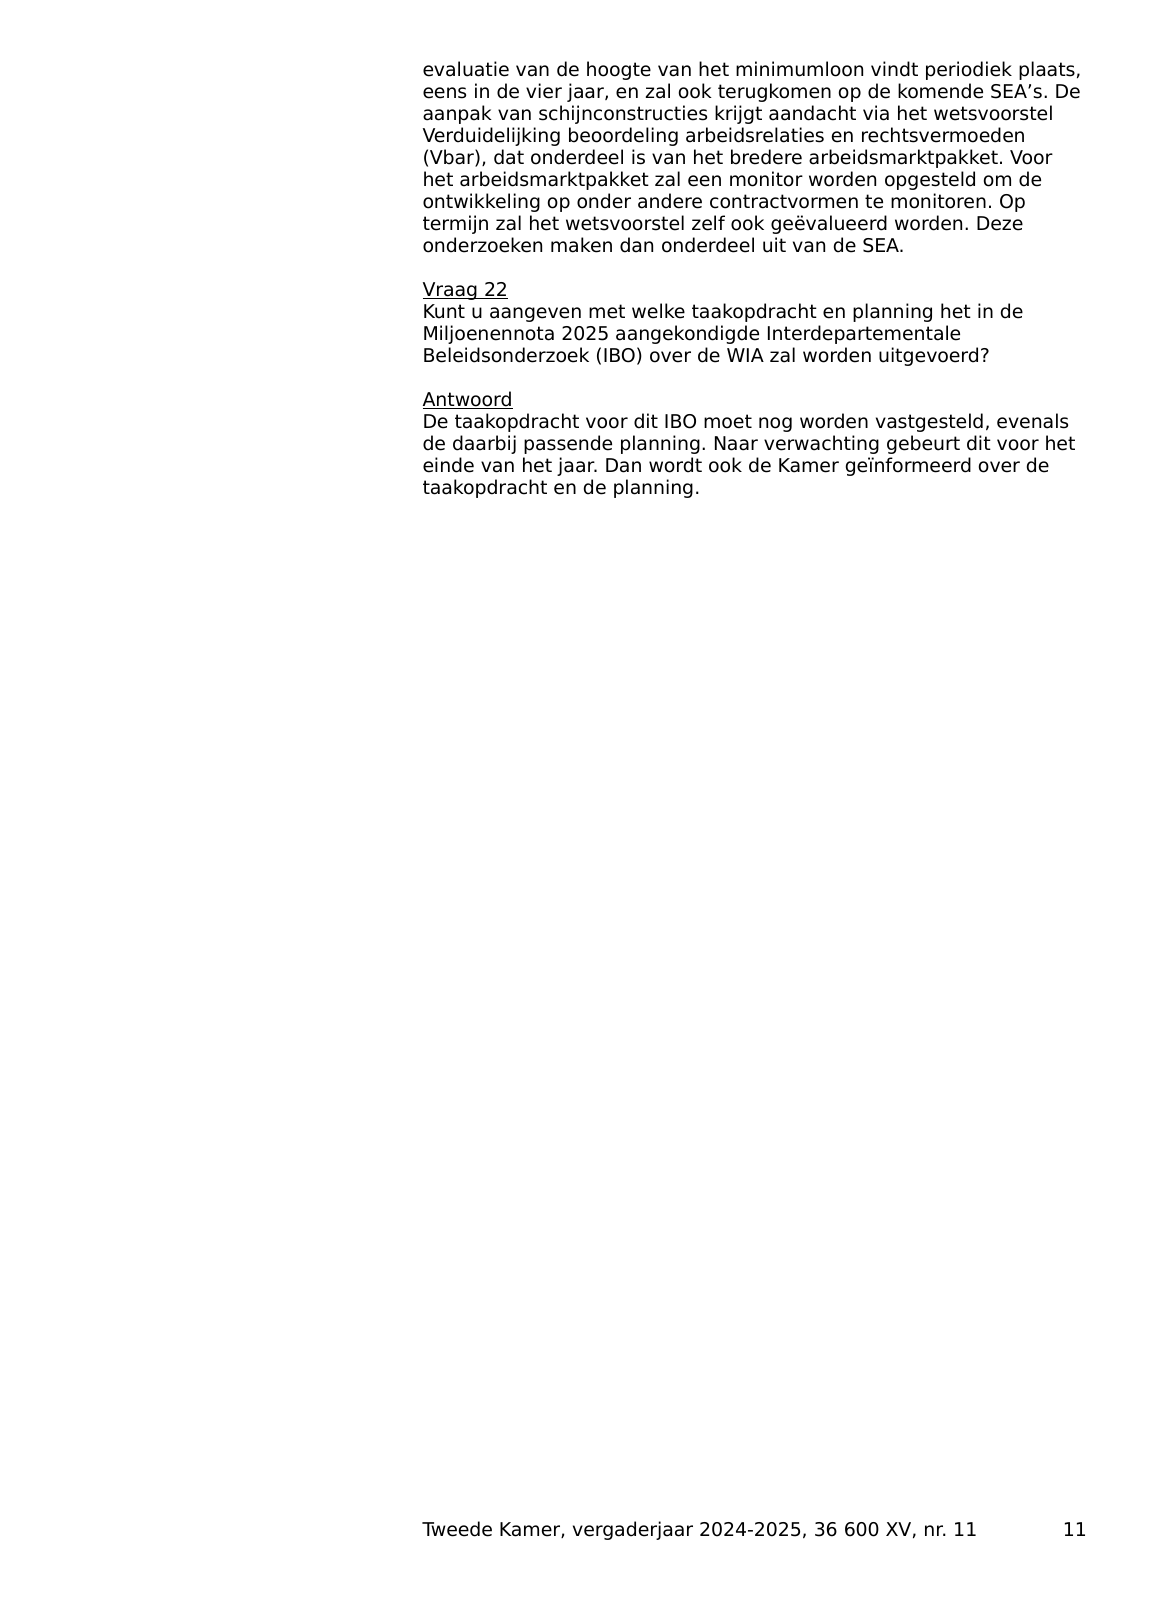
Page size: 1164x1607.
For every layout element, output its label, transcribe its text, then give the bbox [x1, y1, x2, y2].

text Vraag 22 [422, 279, 1087, 301]
text De taakopdracht voor dit IBO moet nog worden vastgesteld, evenals de daarbij passende planning. Naar verwachting gebeurt dit voor het einde van het jaar. Dan wordt ook de Kamer geïnformeerd over de taakopdracht en de planning. [422, 411, 1087, 499]
text evaluatie van de hoogte van het minimumloon vindt periodiek plaats, eens in de vier jaar, en zal ook terugkomen op de komende SEA’s. De aanpak van schijnconstructies krijgt aandacht via het wetsvoorstel Verduidelijking beoordeling arbeidsrelaties en rechtsvermoeden (Vbar), dat onderdeel is van het bredere arbeidsmarktpakket. Voor het arbeidsmarktpakket zal een monitor worden opgesteld om de ontwikkeling op onder andere contractvormen te monitoren. Op termijn zal het wetsvoorstel zelf ook geëvalueerd worden. Deze onderzoeken maken dan onderdeel uit van de SEA. [422, 59, 1087, 257]
text Kunt u aangeven met welke taakopdracht en planning het in de Miljoenennota 2025 aangekondigde Interdepartementale Beleidsonderzoek (IBO) over de WIA zal worden uitgevoerd? [422, 301, 1087, 367]
text Antwoord [422, 389, 1087, 411]
